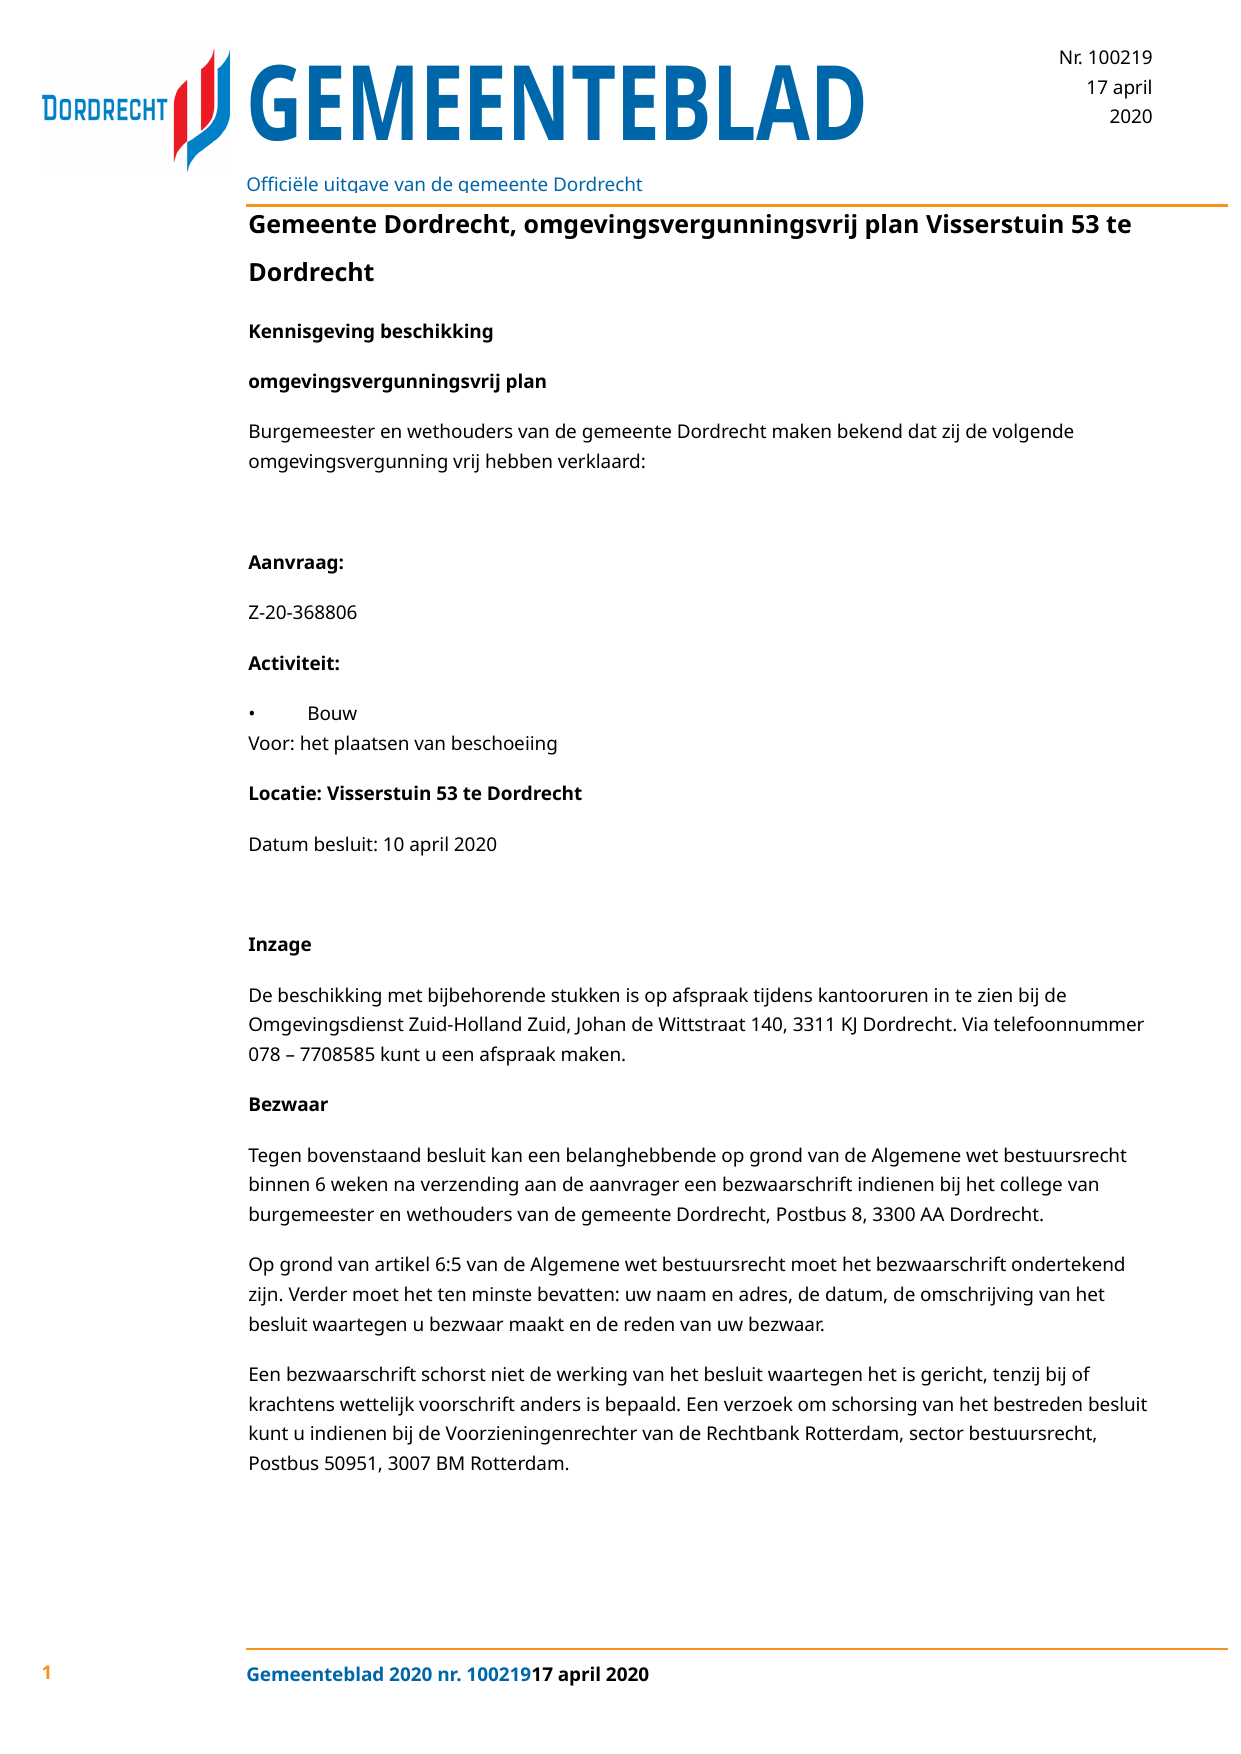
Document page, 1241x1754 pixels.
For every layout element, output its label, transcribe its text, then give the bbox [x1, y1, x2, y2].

text Z-20-368806 [248, 599, 1152, 625]
text Tegen bovenstaand besluit kan een belanghebbende op grond van de Algemene wet bestuursrecht binnen 6 weken na verzending aan de aanvrager een bezwaarschrift indienen bij het college van burgemeester en wethouders van de gemeente Dordrecht, Postbus 8, 3300 AA Dordrecht. [248, 1142, 1152, 1227]
text Burgemeester en wethouders van de gemeente Dordrecht maken bekend dat zij de volgende omgevingsvergunning vrij hebben verklaard: [248, 419, 1152, 474]
text Een bezwaarschrift schorst niet de werking van het besluit waartegen het is gericht, tenzij bij of krachtens wettelijk voorschrift anders is bepaald. Een verzoek om schorsing van het bestreden besluit kunt u indienen bij de Voorzieningenrechter van de Rechtbank Rotterdam, sector bestuursrecht, Postbus 50951, 3007 BM Rotterdam. [248, 1361, 1152, 1476]
text Activiteit: [248, 650, 1152, 676]
text Voor: het plaatsen van beschoeiing [248, 730, 1152, 756]
text Locatie: Visserstuin 53 te Dordrecht [248, 780, 1152, 806]
text omgevingsvergunningsvrij plan [248, 368, 1152, 394]
text Op grond van artikel 6:5 van de Algemene wet bestuursrecht moet het bezwaarschrift ondertekend zijn. Verder moet het ten minste bevatten: uw naam en adres, de datum, de omschrijving van het besluit waartegen u bezwaar maakt en de reden van uw bezwaar. [248, 1252, 1152, 1337]
text Bezwaar [248, 1092, 1152, 1117]
text Aanvraag: [248, 549, 1152, 575]
text De beschikking met bijbehorende stukken is op afspraak tijdens kantooruren in te zien bij de Omgevingsdienst Zuid-Holland Zuid, Johan de Wittstraat 140, 3311 KJ Dordrecht. Via telefoonnummer 078 – 7708585 kunt u een afspraak maken. [248, 982, 1152, 1067]
text Datum besluit: 10 april 2020 [248, 831, 1152, 857]
list Bouw [248, 700, 1152, 726]
text Kennisgeving beschikking [248, 318, 1152, 344]
text Inzage [248, 932, 1152, 957]
picture [41, 47, 231, 172]
text Gemeente Dordrecht, omgevingsvergunningsvrij plan Visserstuin 53 te Dordrecht [248, 207, 1152, 288]
